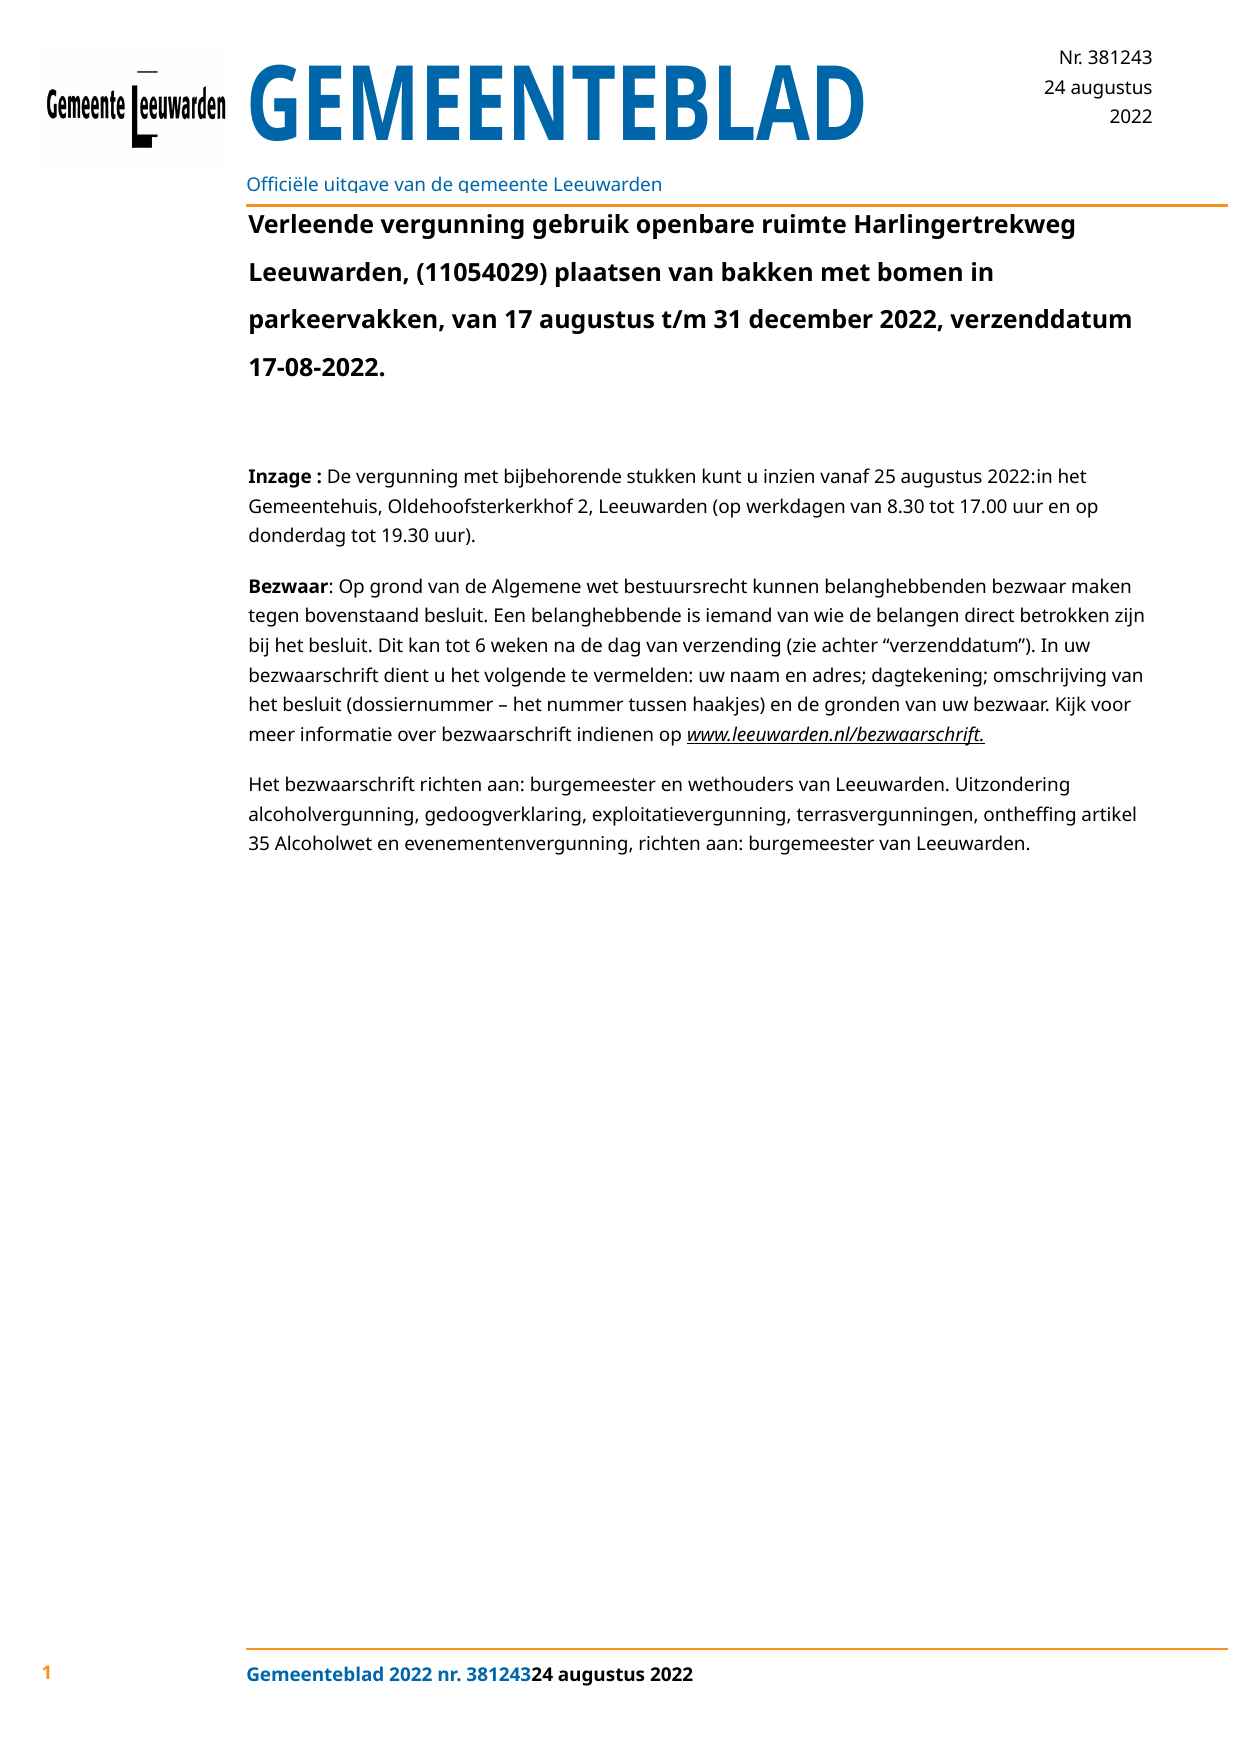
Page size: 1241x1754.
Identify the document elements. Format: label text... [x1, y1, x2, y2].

text Verleende vergunning gebruik openbare ruimte Harlingertrekweg Leeuwarden, (11054029) plaatsen van bakken met bomen in parkeervakken, van 17 augustus t/m 31 december 2022, verzenddatum 17-08-2022. [248, 207, 1152, 384]
text Bezwaar: Op grond van de Algemene wet bestuursrecht kunnen belanghebbenden bezwaar maken tegen bovenstaand besluit. Een belanghebbende is iemand van wie de belangen direct betrokken zijn bij het besluit. Dit kan tot 6 weken na de dag van verzending (zie achter “verzenddatum”). In uw bezwaarschrift dient u het volgende te vermelden: uw naam en adres; dagtekening; omschrijving van het besluit (dossiernummer – het nummer tussen haakjes) en de gronden van uw bezwaar. Kijk voor meer informatie over bezwaarschrift indienen op www.leeuwarden.nl/bezwaarschrift. [248, 573, 1152, 747]
picture [41, 47, 231, 172]
text Het bezwaarschrift richten aan: burgemeester en wethouders van Leeuwarden. Uitzondering alcoholvergunning, gedoogverklaring, exploitatievergunning, terrasvergunningen, ontheffing artikel 35 Alcoholwet en evenementenvergunning, richten aan: burgemeester van Leeuwarden. [248, 771, 1152, 856]
text Inzage : De vergunning met bijbehorende stukken kunt u inzien vanaf 25 augustus 2022:in het Gemeentehuis, Oldehoofsterkerkhof 2, Leeuwarden (op werkdagen van 8.30 tot 17.00 uur en op donderdag tot 19.30 uur). [248, 463, 1152, 548]
